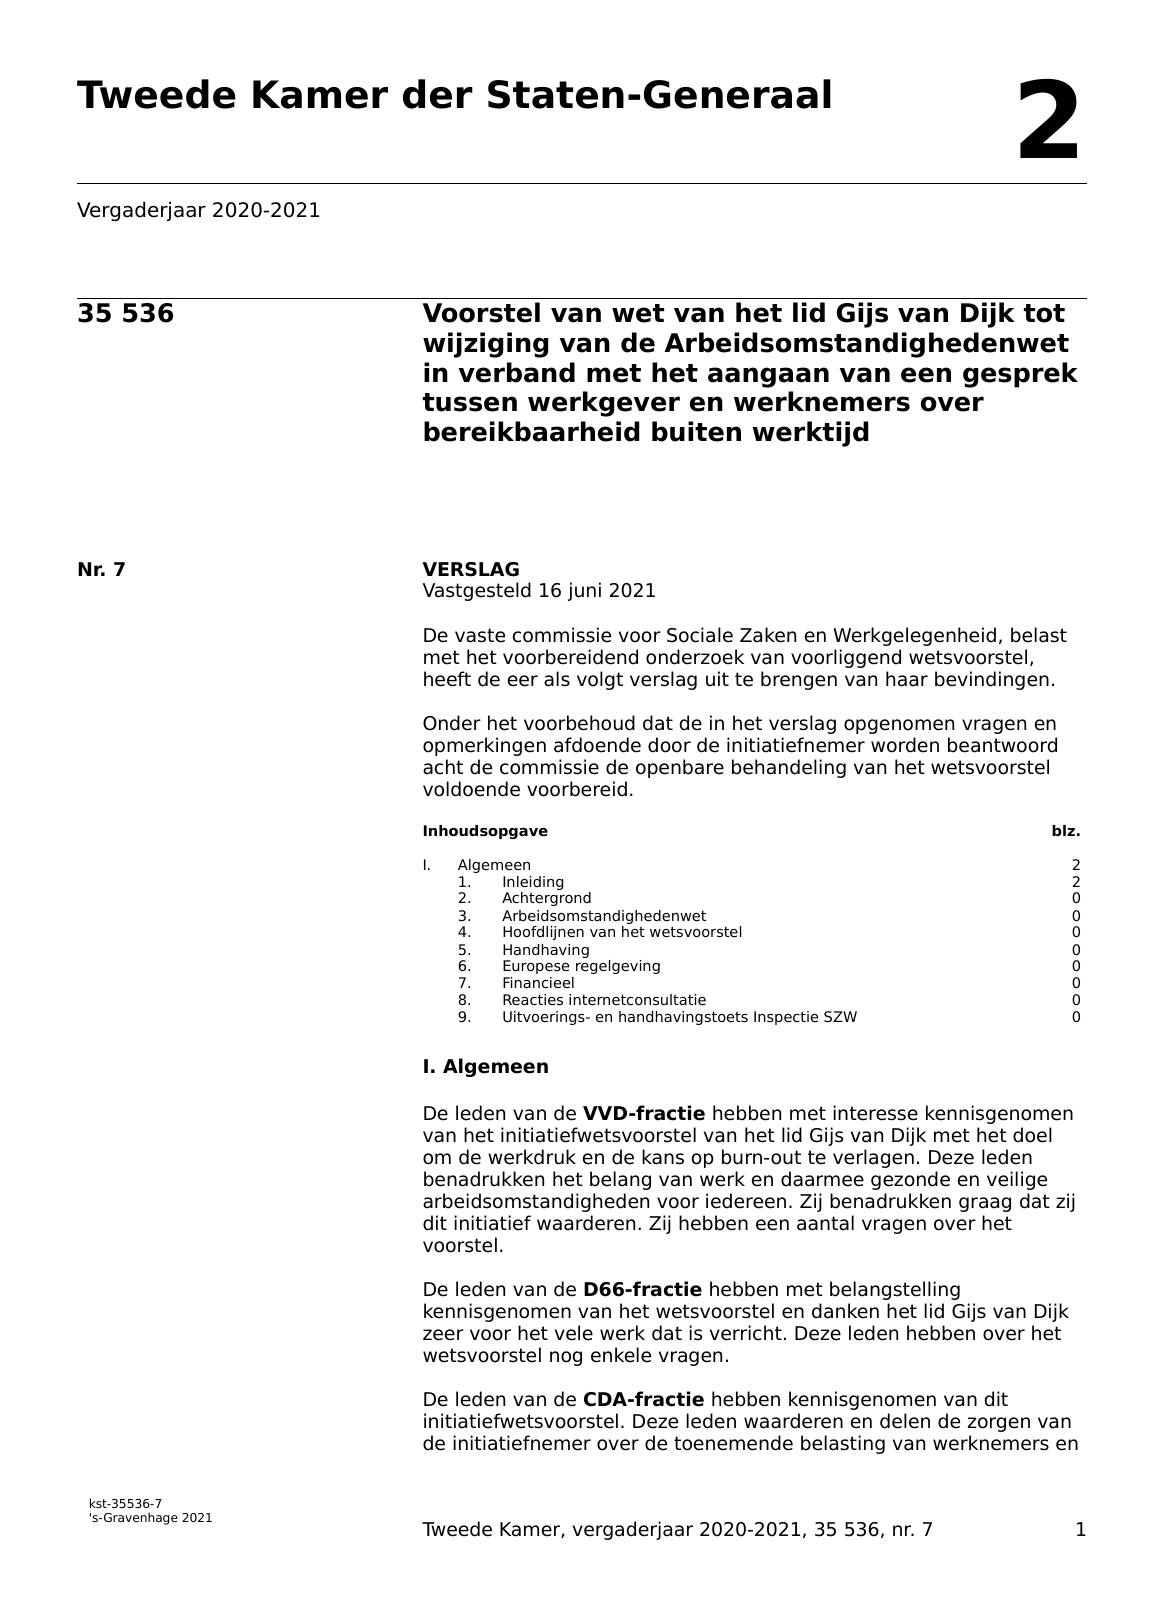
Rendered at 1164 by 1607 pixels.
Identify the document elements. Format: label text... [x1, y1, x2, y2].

table_cell 6. [452, 958, 496, 975]
table_cell Vergaderjaar 2020-2021 [77, 184, 1087, 298]
text De vaste commissie voor Sociale Zaken en Werkgelegenheid, belast met het voorbereidend onderzoek van voorliggend wetsvoorstel, heeft de eer als volgt verslag uit te brengen van haar bevindingen. [422, 624, 1087, 691]
text De leden van de CDA-fractie hebben kennisgenomen van dit initiatiefwetsvoorstel. Deze leden waarderen en delen de zorgen van de initiatiefnemer over de toenemende belasting van werknemers en [422, 1389, 1087, 1455]
table_header blz. [1028, 823, 1087, 839]
table_cell 3. [452, 908, 496, 924]
table_cell Handhaving [496, 941, 1028, 958]
table_cell 0 [1028, 1009, 1087, 1026]
table_cell Achtergrond [496, 890, 1028, 907]
table_cell [422, 958, 452, 975]
table_cell 0 [1028, 958, 1087, 975]
table_cell Algemeen [452, 856, 1028, 873]
table_cell I. [422, 856, 452, 873]
table_cell 5. [452, 941, 496, 958]
table_cell [452, 840, 496, 856]
text De leden van de D66-fractie hebben met belangstelling kennisgenomen van het wetsvoorstel en danken het lid Gijs van Dijk zeer voor het vele werk dat is verricht. Deze leden hebben over het wetsvoorstel nog enkele vragen. [422, 1279, 1087, 1367]
text Vastgesteld 16 juni 2021 [422, 580, 1087, 602]
table_cell [1028, 840, 1087, 856]
table_cell 2 [1028, 874, 1087, 890]
table_cell 0 [1028, 941, 1087, 958]
table_cell [496, 840, 1028, 856]
table_cell 1. [452, 874, 496, 890]
table_cell [422, 924, 452, 941]
table_cell 4. [452, 924, 496, 941]
text 's-Gravenhage 2021 [88, 1511, 323, 1525]
table_cell [422, 1009, 452, 1026]
table_cell [422, 908, 452, 924]
text Onder het voorbehoud dat de in het verslag opgenomen vragen en opmerkingen afdoende door de initiatiefnemer worden beantwoord acht de commissie de openbare behandeling van het wetsvoorstel voldoende voorbereid. [422, 713, 1087, 801]
table_cell 7. [452, 975, 496, 992]
table_cell Financieel [496, 975, 1028, 992]
table_cell Uitvoerings- en handhavingstoets Inspectie SZW [496, 1009, 1028, 1026]
table_cell 0 [1028, 975, 1087, 992]
table_cell 2. [452, 890, 496, 907]
table_cell Europese regelgeving [496, 958, 1028, 975]
table_cell 2 [1028, 856, 1087, 873]
table_cell 0 [1028, 908, 1087, 924]
subtitle 35 536 Voorstel van wet van het lid Gijs van Dijk tot wijziging van de Arbeidsomstandighedenwet in verband met het aangaan van een gesprek tussen werkgever en werknemers over bereikbaarheid buiten werktijd [77, 299, 1087, 447]
subtitle Nr. 7 VERSLAG [77, 558, 1087, 580]
table_cell [422, 941, 452, 958]
table_cell 0 [1028, 992, 1087, 1009]
table_header Inhoudsopgave [422, 823, 1028, 839]
table_cell 9. [452, 1009, 496, 1026]
table_cell 0 [1028, 924, 1087, 941]
table_cell [422, 874, 452, 890]
table_cell 0 [1028, 890, 1087, 907]
table_cell Inleiding [496, 874, 1028, 890]
table_header Tweede Kamer der Staten-Generaal [77, 59, 886, 183]
text kst-35536-7 [88, 1497, 323, 1511]
table_cell [422, 992, 452, 1009]
subtitle I. Algemeen [422, 1056, 1087, 1078]
table_header 2 [886, 59, 1087, 183]
table_cell Hoofdlijnen van het wetsvoorstel [496, 924, 1028, 941]
table_cell Arbeidsomstandighedenwet [496, 908, 1028, 924]
table_cell Reacties internetconsultatie [496, 992, 1028, 1009]
table_cell [422, 890, 452, 907]
text De leden van de VVD-fractie hebben met interesse kennisgenomen van het initiatiefwetsvoorstel van het lid Gijs van Dijk met het doel om de werkdruk en de kans op burn-out te verlagen. Deze leden benadrukken het belang van werk en daarmee gezonde en veilige arbeidsomstandigheden voor iedereen. Zij benadrukken graag dat zij dit initiatief waarderen. Zij hebben een aantal vragen over het voorstel. [422, 1103, 1087, 1257]
table_cell [422, 975, 452, 992]
table_cell 8. [452, 992, 496, 1009]
table_cell [422, 840, 452, 856]
